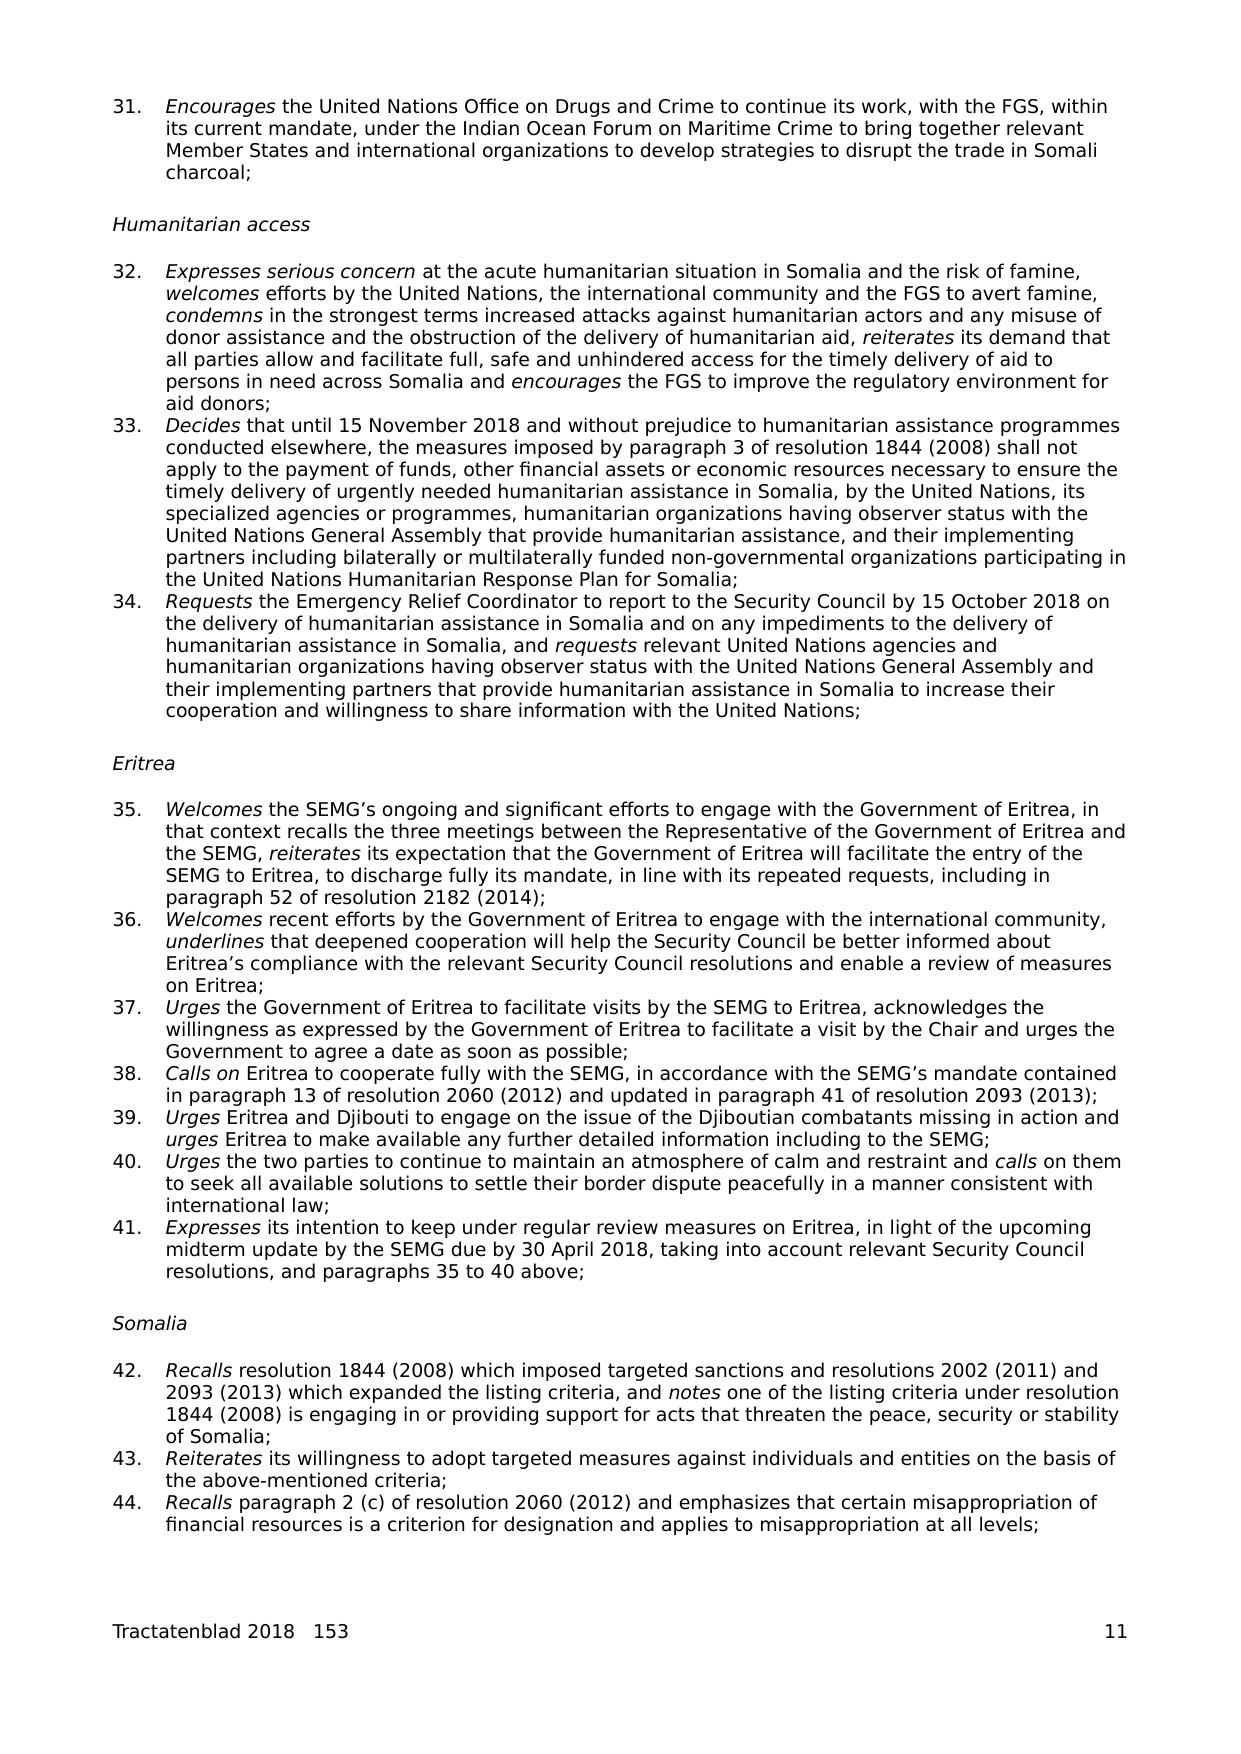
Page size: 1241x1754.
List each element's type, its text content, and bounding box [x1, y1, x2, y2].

subtitle Eritrea [112, 752, 1128, 774]
text 34. Requests the Emergency Relief Coordinator to report to the Security Council by 15 October 2018 on the delivery of humanitarian assistance in Somalia and on any impediments to the delivery of humanitarian assistance in Somalia, and requests relevant United Nations agencies and humanitarian organizations having observer status with the United Nations General Assembly and their implementing partners that provide humanitarian assistance in Somalia to increase their cooperation and willingness to share information with the United Nations; [112, 591, 1128, 722]
text 42. Recalls resolution 1844 (2008) which imposed targeted sanctions and resolutions 2002 (2011) and 2093 (2013) which expanded the listing criteria, and notes one of the listing criteria under resolution 1844 (2008) is engaging in or providing support for acts that threaten the peace, security or stability of Somalia; [112, 1360, 1128, 1448]
text 37. Urges the Government of Eritrea to facilitate visits by the SEMG to Eritrea, acknowledges the willingness as expressed by the Government of Eritrea to facilitate a visit by the Chair and urges the Government to agree a date as soon as possible; [112, 997, 1128, 1063]
text 31. Encourages the United Nations Office on Drugs and Crime to continue its work, with the FGS, within its current mandate, under the Indian Ocean Forum on Maritime Crime to bring together relevant Member States and international organizations to develop strategies to disrupt the trade in Somali charcoal; [112, 96, 1128, 184]
text 41. Expresses its intention to keep under regular review measures on Eritrea, in light of the upcoming midterm update by the SEMG due by 30 April 2018, taking into account relevant Security Council resolutions, and paragraphs 35 to 40 above; [112, 1217, 1128, 1283]
text 40. Urges the two parties to continue to maintain an atmosphere of calm and restraint and calls on them to seek all available solutions to settle their border dispute peacefully in a manner consistent with international law; [112, 1151, 1128, 1217]
text 43. Reiterates its willingness to adopt targeted measures against individuals and entities on the basis of the above-mentioned criteria; [112, 1448, 1128, 1492]
text 38. Calls on Eritrea to cooperate fully with the SEMG, in accordance with the SEMG’s mandate contained in paragraph 13 of resolution 2060 (2012) and updated in paragraph 41 of resolution 2093 (2013); [112, 1063, 1128, 1107]
text 35. Welcomes the SEMG’s ongoing and significant efforts to engage with the Government of Eritrea, in that context recalls the three meetings between the Representative of the Government of Eritrea and the SEMG, reiterates its expectation that the Government of Eritrea will facilitate the entry of the SEMG to Eritrea, to discharge fully its mandate, in line with its repeated requests, including in paragraph 52 of resolution 2182 (2014); [112, 799, 1128, 909]
text 36. Welcomes recent efforts by the Government of Eritrea to engage with the international community, underlines that deepened cooperation will help the Security Council be better informed about Eritrea’s compliance with the relevant Security Council resolutions and enable a review of measures on Eritrea; [112, 909, 1128, 997]
text 32. Expresses serious concern at the acute humanitarian situation in Somalia and the risk of famine, welcomes efforts by the United Nations, the international community and the FGS to avert famine, condemns in the strongest terms increased attacks against humanitarian actors and any misuse of donor assistance and the obstruction of the delivery of humanitarian aid, reiterates its demand that all parties allow and facilitate full, safe and unhindered access for the timely delivery of aid to persons in need across Somalia and encourages the FGS to improve the regulatory environment for aid donors; [112, 261, 1128, 415]
text 39. Urges Eritrea and Djibouti to engage on the issue of the Djiboutian combatants missing in action and urges Eritrea to make available any further detailed information including to the SEMG; [112, 1107, 1128, 1151]
text 44. Recalls paragraph 2 (c) of resolution 2060 (2012) and emphasizes that certain misappropriation of financial resources is a criterion for designation and applies to misappropriation at all levels; [112, 1492, 1128, 1536]
subtitle Humanitarian access [112, 214, 1128, 236]
subtitle Somalia [112, 1313, 1128, 1335]
text 33. Decides that until 15 November 2018 and without prejudice to humanitarian assistance programmes conducted elsewhere, the measures imposed by paragraph 3 of resolution 1844 (2008) shall not apply to the payment of funds, other financial assets or economic resources necessary to ensure the timely delivery of urgently needed humanitarian assistance in Somalia, by the United Nations, its specialized agencies or programmes, humanitarian organizations having observer status with the United Nations General Assembly that provide humanitarian assistance, and their implementing partners including bilaterally or multilaterally funded non-governmental organizations participating in the United Nations Humanitarian Response Plan for Somalia; [112, 415, 1128, 591]
